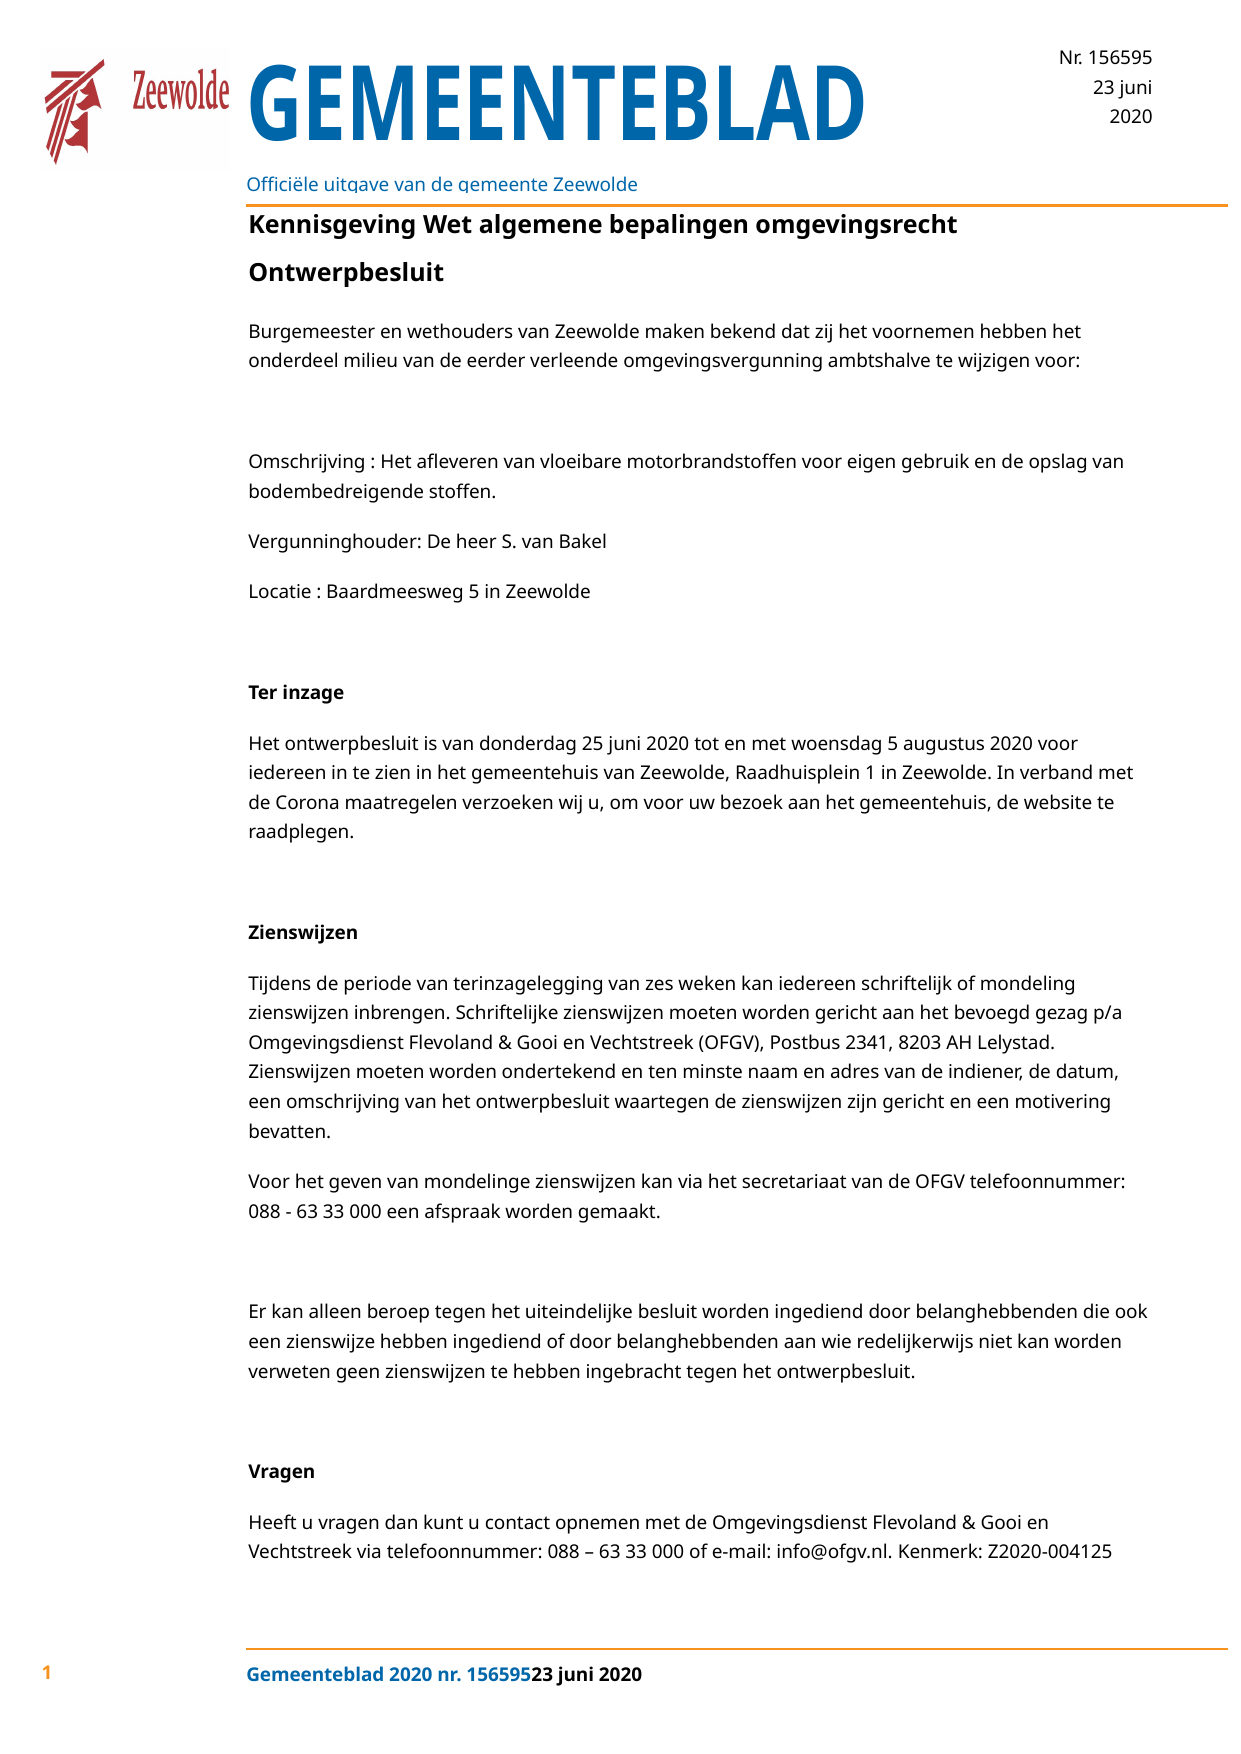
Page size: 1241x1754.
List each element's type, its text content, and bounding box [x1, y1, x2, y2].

text Omschrijving : Het afleveren van vloeibare motorbrandstoffen voor eigen gebruik en de opslag van bodembedreigende stoffen. [248, 448, 1152, 504]
text Kennisgeving Wet algemene bepalingen omgevingsrecht Ontwerpbesluit [248, 207, 1152, 288]
text Voor het geven van mondelinge zienswijzen kan via het secretariaat van de OFGV telefoonnummer: 088 - 63 33 000 een afspraak worden gemaakt. [248, 1168, 1152, 1224]
text Vragen [248, 1459, 1152, 1484]
text Ter inzage [248, 679, 1152, 705]
text Zienswijzen [248, 919, 1152, 945]
text Het ontwerpbesluit is van donderdag 25 juni 2020 tot en met woensdag 5 augustus 2020 voor iedereen in te zien in het gemeentehuis van Zeewolde, Raadhuisplein 1 in Zeewolde. In verband met de Corona maatregelen verzoeken wij u, om voor uw bezoek aan het gemeentehuis, de website te raadplegen. [248, 730, 1152, 844]
text Er kan alleen beroep tegen het uiteindelijke besluit worden ingediend door belanghebbenden die ook een zienswijze hebben ingediend of door belanghebbenden aan wie redelijkerwijs niet kan worden verweten geen zienswijzen te hebben ingebracht tegen het ontwerpbesluit. [248, 1299, 1152, 1384]
text Vergunninghouder: De heer S. van Bakel [248, 528, 1152, 554]
text Heeft u vragen dan kunt u contact opnemen met de Omgevingsdienst Flevoland & Gooi en Vechtstreek via telefoonnummer: 088 – 63 33 000 of e-mail: info@ofgv.nl. Kenmerk: Z2020-004125 [248, 1509, 1152, 1564]
text Burgemeester en wethouders van Zeewolde maken bekend dat zij het voornemen hebben het onderdeel milieu van de eerder verleende omgevingsvergunning ambtshalve te wijzigen voor: [248, 318, 1152, 373]
text Tijdens de periode van terinzagelegging van zes weken kan iedereen schriftelijk of mondeling zienswijzen inbrengen. Schriftelijke zienswijzen moeten worden gericht aan het bevoegd gezag p/a Omgevingsdienst Flevoland & Gooi en Vechtstreek (OFGV), Postbus 2341, 8203 AH Lelystad. Zienswijzen moeten worden ondertekend en ten minste naam en adres van de indiener, de datum, een omschrijving van het ontwerpbesluit waartegen de zienswijzen zijn gericht en een motivering bevatten. [248, 970, 1152, 1144]
text Locatie : Baardmeesweg 5 in Zeewolde [248, 579, 1152, 604]
picture [41, 47, 231, 172]
